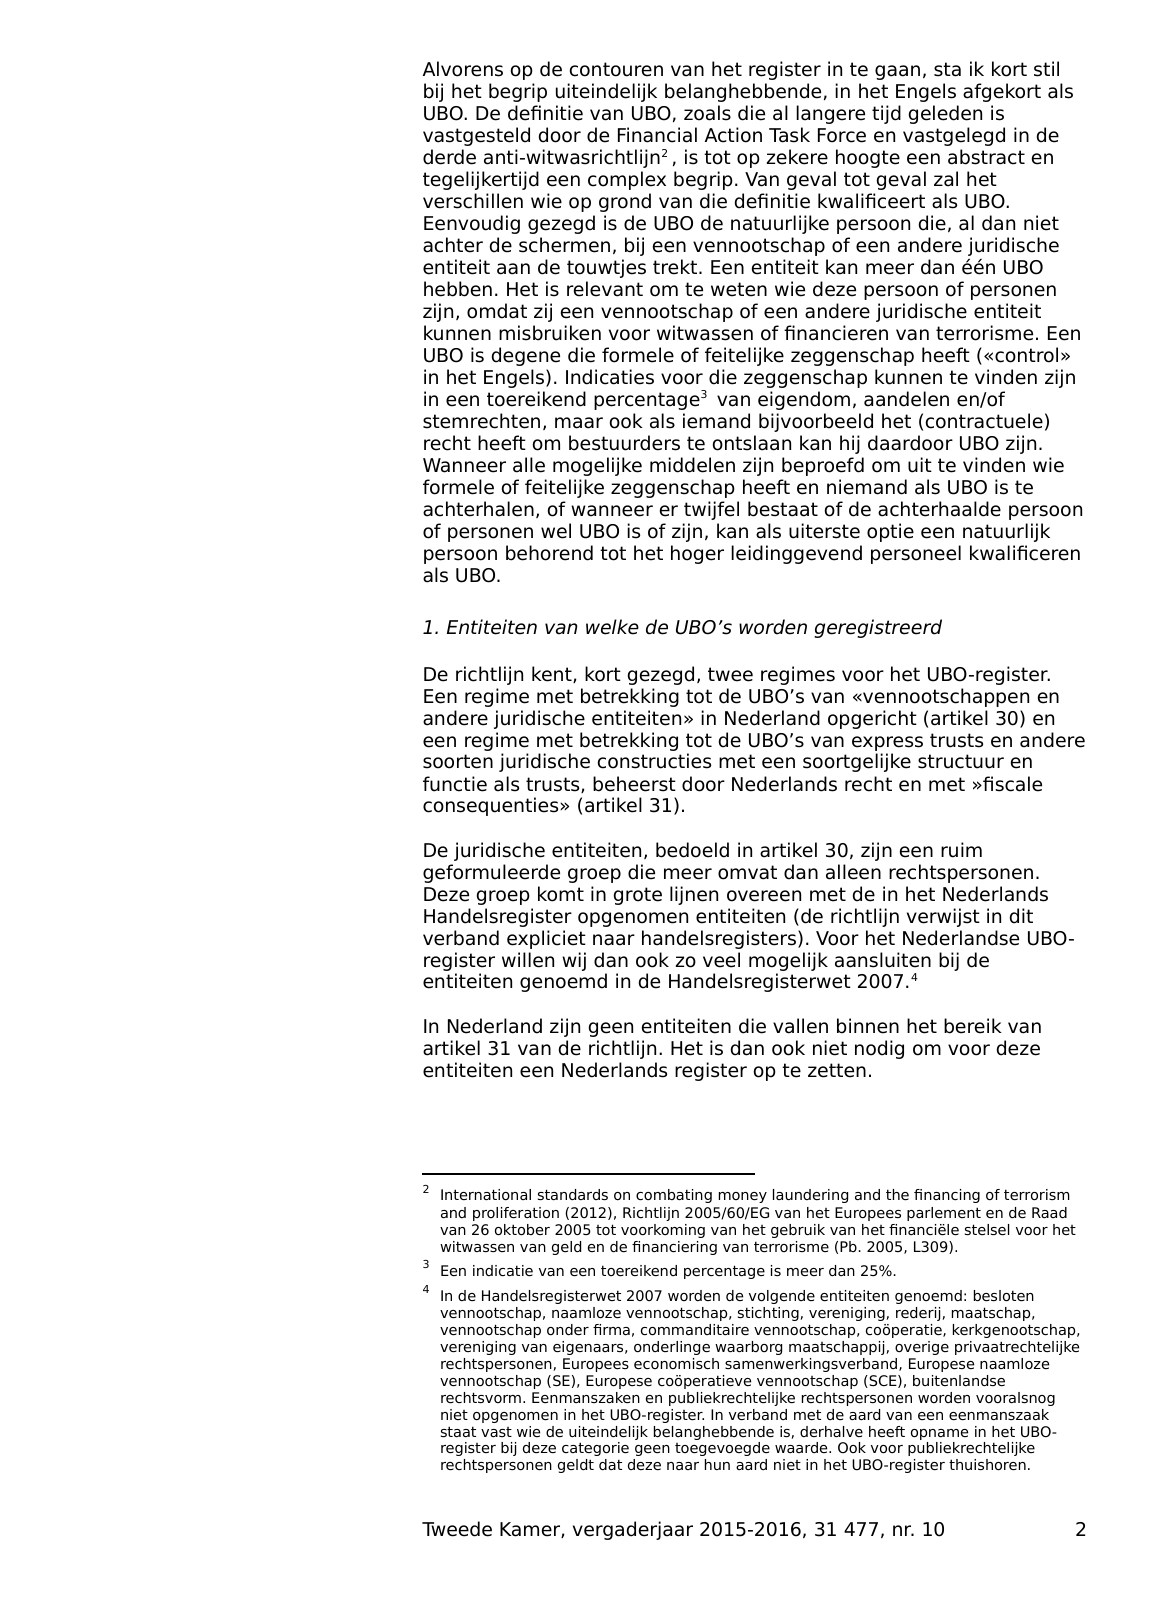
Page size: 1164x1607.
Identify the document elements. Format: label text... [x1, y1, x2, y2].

text In de Handelsregisterwet 2007 worden de volgende entiteiten genoemd: besloten vennootschap, naamloze vennootschap, stichting, vereniging, rederij, maatschap, vennootschap onder firma, commanditaire vennootschap, coöperatie, kerkgenootschap, vereniging van eigenaars, onderlinge waarborg maatschappij, overige privaatrechtelijke rechtspersonen, Europees economisch samenwerkingsverband, Europese naamloze vennootschap (SE), Europese coöperatieve vennootschap (SCE), buitenlandse rechtsvorm. Eenmanszaken en publiekrechtelijke rechtspersonen worden vooralsnog niet opgenomen in het UBO-register. In verband met de aard van een eenmanszaak staat vast wie de uiteindelijk belanghebbende is, derhalve heeft opname in het UBO-register bij deze categorie geen toegevoegde waarde. Ook voor publiekrechtelijke rechtspersonen geldt dat deze naar hun aard niet in het UBO-register thuishoren. [422, 1283, 1087, 1474]
text Alvorens op de contouren van het register in te gaan, sta ik kort stil bij het begrip uiteindelijk belanghebbende, in het Engels afgekort als UBO. De definitie van UBO, zoals die al langere tijd geleden is vastgesteld door de Financial Action Task Force en vastgelegd in de derde anti-witwasrichtlijn, is tot op zekere hoogte een abstract en tegelijkertijd een complex begrip. Van geval tot geval zal het verschillen wie op grond van die definitie kwalificeert als UBO. Eenvoudig gezegd is de UBO de natuurlijke persoon die, al dan niet achter de schermen, bij een vennootschap of een andere juridische entiteit aan de touwtjes trekt. Een entiteit kan meer dan één UBO hebben. Het is relevant om te weten wie deze persoon of personen zijn, omdat zij een vennootschap of een andere juridische entiteit kunnen misbruiken voor witwassen of financieren van terrorisme. Een UBO is degene die formele of feitelijke zeggenschap heeft («control» in het Engels). Indicaties voor die zeggenschap kunnen te vinden zijn in een toereikend percentage van eigendom, aandelen en/of stemrechten, maar ook als iemand bijvoorbeeld het (contractuele) recht heeft om bestuurders te ontslaan kan hij daardoor UBO zijn. Wanneer alle mogelijke middelen zijn beproefd om uit te vinden wie formele of feitelijke zeggenschap heeft en niemand als UBO is te achterhalen, of wanneer er twijfel bestaat of de achterhaalde persoon of personen wel UBO is of zijn, kan als uiterste optie een natuurlijk persoon behorend tot het hoger leidinggevend personeel kwalificeren als UBO. [422, 59, 1087, 587]
text De juridische entiteiten, bedoeld in artikel 30, zijn een ruim geformuleerde groep die meer omvat dan alleen rechtspersonen. Deze groep komt in grote lijnen overeen met de in het Nederlands Handelsregister opgenomen entiteiten (de richtlijn verwijst in dit verband expliciet naar handelsregisters). Voor het Nederlandse UBO-register willen wij dan ook zo veel mogelijk aansluiten bij de entiteiten genoemd in de Handelsregisterwet 2007. [422, 839, 1087, 993]
text Een indicatie van een toereikend percentage is meer dan 25%. [422, 1258, 1087, 1281]
text In Nederland zijn geen entiteiten die vallen binnen het bereik van artikel 31 van de richtlijn. Het is dan ook niet nodig om voor deze entiteiten een Nederlands register op te zetten. [422, 1016, 1087, 1082]
subtitle 1. Entiteiten van welke de UBO’s worden geregistreerd [422, 617, 1087, 638]
text International standards on combating money laundering and the financing of terrorism and proliferation (2012), Richtlijn 2005/60/EG van het Europees parlement en de Raad van 26 oktober 2005 tot voorkoming van het gebruik van het financiële stelsel voor het witwassen van geld en de financiering van terrorisme (Pb. 2005, L309). [422, 1183, 1087, 1256]
text De richtlijn kent, kort gezegd, twee regimes voor het UBO-register. Een regime met betrekking tot de UBO’s van «vennootschappen en andere juridische entiteiten» in Nederland opgericht (artikel 30) en een regime met betrekking tot de UBO’s van express trusts en andere soorten juridische constructies met een soortgelijke structuur en functie als trusts, beheerst door Nederlands recht en met »fiscale consequenties» (artikel 31). [422, 663, 1087, 817]
